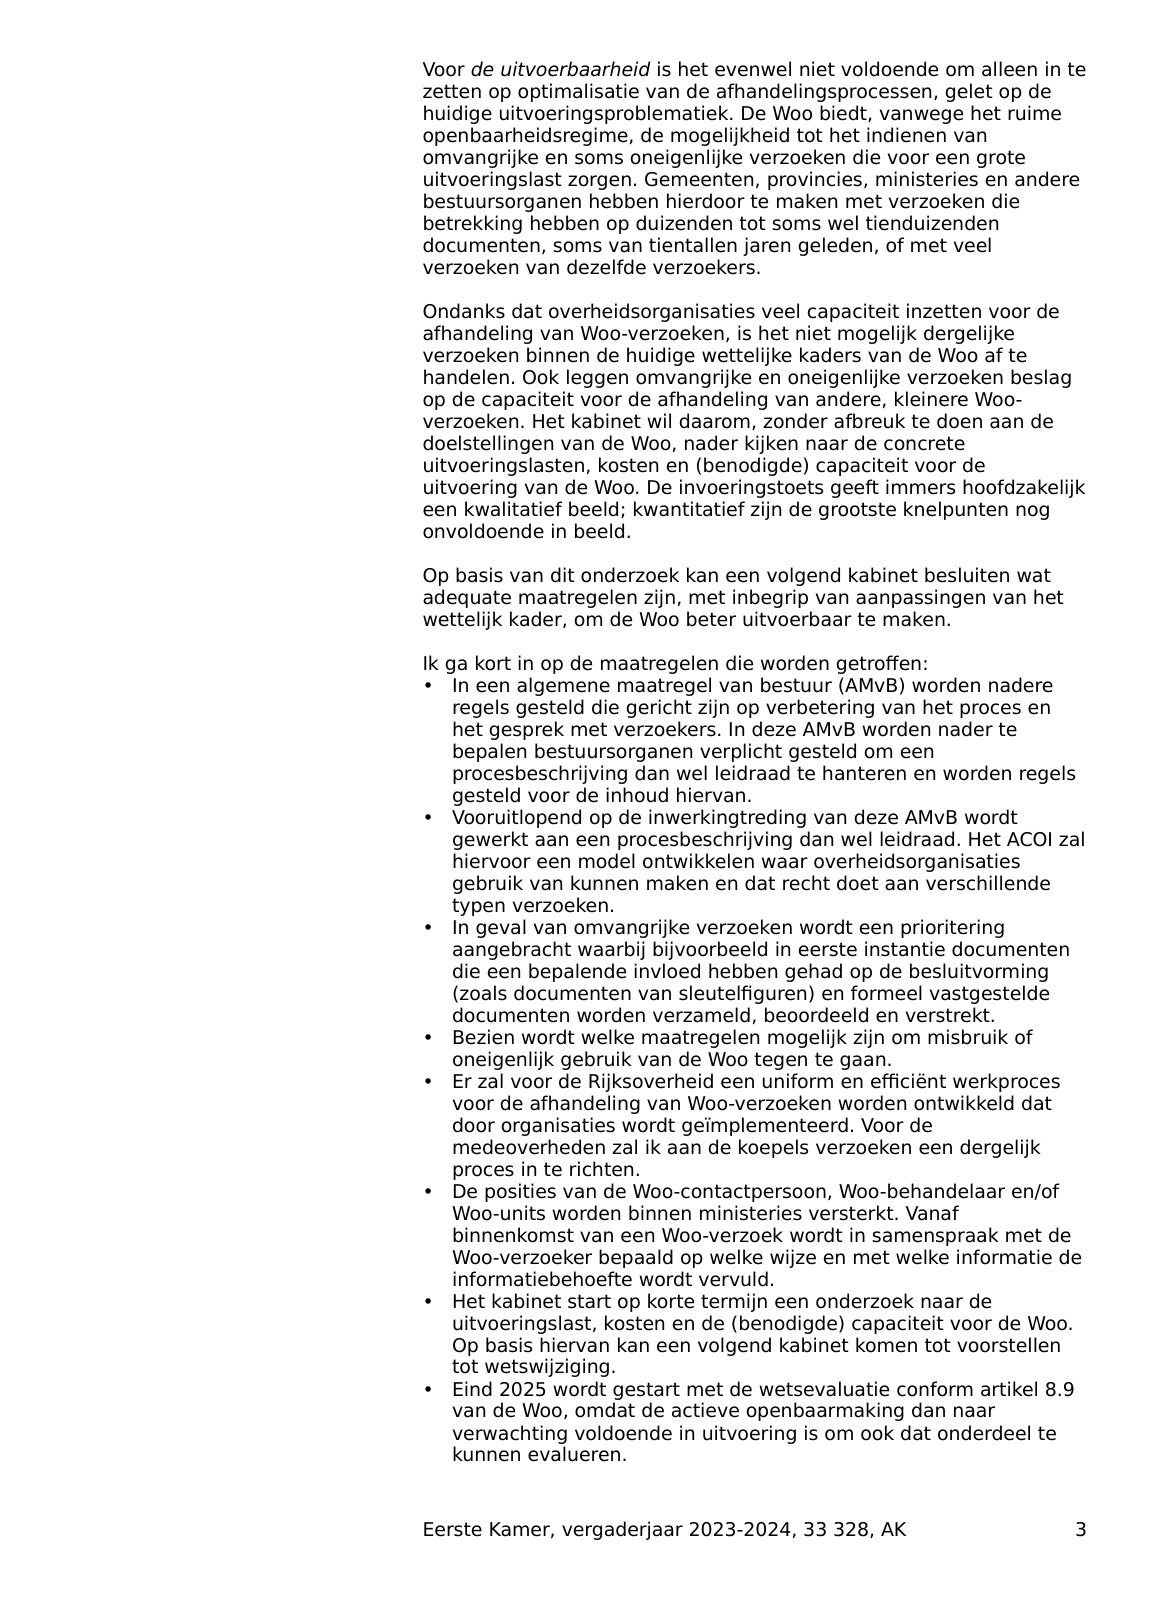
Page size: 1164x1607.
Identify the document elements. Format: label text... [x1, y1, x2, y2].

text • Vooruitlopend op de inwerkingtreding van deze AMvB wordt gewerkt aan een procesbeschrijving dan wel leidraad. Het ACOI zal hiervoor een model ontwikkelen waar overheidsorganisaties gebruik van kunnen maken en dat recht doet aan verschillende typen verzoeken. [422, 807, 1087, 917]
text Ondanks dat overheidsorganisaties veel capaciteit inzetten voor de afhandeling van Woo-verzoeken, is het niet mogelijk dergelijke verzoeken binnen de huidige wettelijke kaders van de Woo af te handelen. Ook leggen omvangrijke en oneigenlijke verzoeken beslag op de capaciteit voor de afhandeling van andere, kleinere Woo-verzoeken. Het kabinet wil daarom, zonder afbreuk te doen aan de doelstellingen van de Woo, nader kijken naar de concrete uitvoeringslasten, kosten en (benodigde) capaciteit voor de uitvoering van de Woo. De invoeringstoets geeft immers hoofdzakelijk een kwalitatief beeld; kwantitatief zijn de grootste knelpunten nog onvoldoende in beeld. [422, 301, 1087, 543]
text Voor de uitvoerbaarheid is het evenwel niet voldoende om alleen in te zetten op optimalisatie van de afhandelingsprocessen, gelet op de huidige uitvoeringsproblematiek. De Woo biedt, vanwege het ruime openbaarheidsregime, de mogelijkheid tot het indienen van omvangrijke en soms oneigenlijke verzoeken die voor een grote uitvoeringslast zorgen. Gemeenten, provincies, ministeries en andere bestuursorganen hebben hierdoor te maken met verzoeken die betrekking hebben op duizenden tot soms wel tienduizenden documenten, soms van tientallen jaren geleden, of met veel verzoeken van dezelfde verzoekers. [422, 59, 1087, 279]
text • In geval van omvangrijke verzoeken wordt een prioritering aangebracht waarbij bijvoorbeeld in eerste instantie documenten die een bepalende invloed hebben gehad op de besluitvorming (zoals documenten van sleutelfiguren) en formeel vastgestelde documenten worden verzameld, beoordeeld en verstrekt. [422, 917, 1087, 1027]
text Ik ga kort in op de maatregelen die worden getroffen: [422, 653, 1087, 675]
text • Bezien wordt welke maatregelen mogelijk zijn om misbruik of oneigenlijk gebruik van de Woo tegen te gaan. [422, 1027, 1087, 1071]
text • In een algemene maatregel van bestuur (AMvB) worden nadere regels gesteld die gericht zijn op verbetering van het proces en het gesprek met verzoekers. In deze AMvB worden nader te bepalen bestuursorganen verplicht gesteld om een procesbeschrijving dan wel leidraad te hanteren en worden regels gesteld voor de inhoud hiervan. [422, 675, 1087, 807]
text Op basis van dit onderzoek kan een volgend kabinet besluiten wat adequate maatregelen zijn, met inbegrip van aanpassingen van het wettelijk kader, om de Woo beter uitvoerbaar te maken. [422, 565, 1087, 631]
text • Het kabinet start op korte termijn een onderzoek naar de uitvoeringslast, kosten en de (benodigde) capaciteit voor de Woo. Op basis hiervan kan een volgend kabinet komen tot voorstellen tot wetswijziging. [422, 1291, 1087, 1378]
text • Er zal voor de Rijksoverheid een uniform en efficiënt werkproces voor de afhandeling van Woo-verzoeken worden ontwikkeld dat door organisaties wordt geïmplementeerd. Voor de medeoverheden zal ik aan de koepels verzoeken een dergelijk proces in te richten. [422, 1071, 1087, 1181]
text • Eind 2025 wordt gestart met de wetsevaluatie conform artikel 8.9 van de Woo, omdat de actieve openbaarmaking dan naar verwachting voldoende in uitvoering is om ook dat onderdeel te kunnen evalueren. [422, 1378, 1087, 1466]
text • De posities van de Woo-contactpersoon, Woo-behandelaar en/of Woo-units worden binnen ministeries versterkt. Vanaf binnenkomst van een Woo-verzoek wordt in samenspraak met de Woo-verzoeker bepaald op welke wijze en met welke informatie de informatiebehoefte wordt vervuld. [422, 1181, 1087, 1291]
